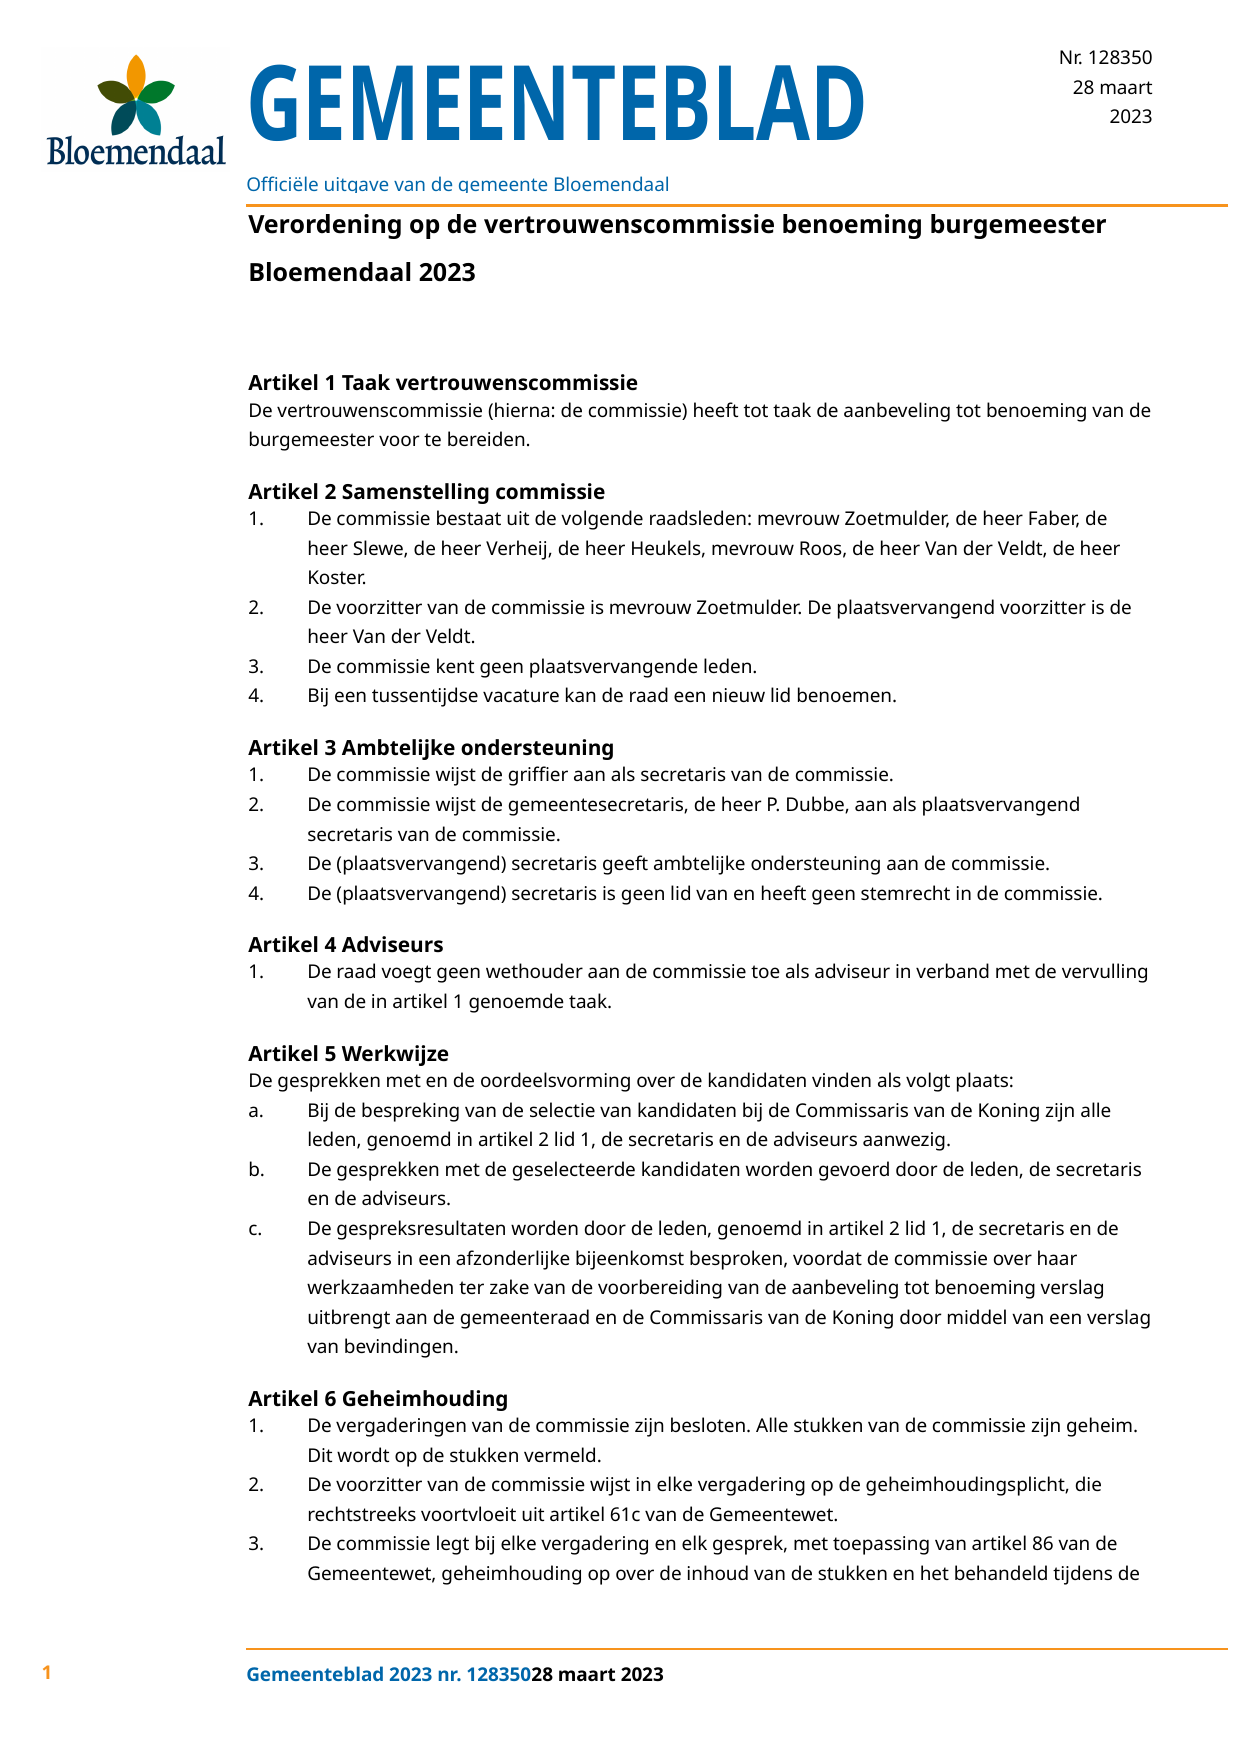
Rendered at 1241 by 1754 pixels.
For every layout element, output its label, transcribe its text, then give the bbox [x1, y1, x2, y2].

list De commissie bestaat uit de volgende raadsleden: mevrouw Zoetmulder, de heer Faber, de heer Slewe, de heer Verheij, de heer Heukels, mevrouw Roos, de heer Van der Veldt, de heer Koster. [248, 505, 1152, 590]
text De vertrouwenscommissie (hierna: de commissie) heeft tot taak de aanbeveling tot benoeming van de burgemeester voor te bereiden. [248, 397, 1152, 452]
list De commissie wijst de gemeentesecretaris, de heer P. Dubbe, aan als plaatsvervangend secretaris van de commissie. [248, 791, 1152, 846]
list De vergaderingen van de commissie zijn besloten. Alle stukken van de commissie zijn geheim. Dit wordt op de stukken vermeld. [248, 1412, 1152, 1468]
text Artikel 6 Geheimhouding [248, 1384, 1152, 1412]
text Artikel 2 Samenstelling commissie [248, 477, 1152, 505]
text Artikel 1 Taak vertrouwenscommissie [248, 368, 1152, 397]
list De (plaatsvervangend) secretaris is geen lid van en heeft geen stemrecht in de commissie. [248, 880, 1152, 906]
list De gespreksresultaten worden door de leden, genoemd in artikel 2 lid 1, de secretaris en de adviseurs in een afzonderlijke bijeenkomst besproken, voordat de commissie over haar werkzaamheden ter zake van de voorbereiding van de aanbeveling tot benoeming verslag uitbrengt aan de gemeenteraad en de Commissaris van de Koning door middel van een verslag van bevindingen. [248, 1215, 1152, 1359]
text De gesprekken met en de oordeelsvorming over de kandidaten vinden als volgt plaats: [248, 1067, 1152, 1093]
text Artikel 5 Werkwijze [248, 1039, 1152, 1067]
list De (plaatsvervangend) secretaris geeft ambtelijke ondersteuning aan de commissie. [248, 850, 1152, 876]
list De voorzitter van de commissie wijst in elke vergadering op de geheimhoudingsplicht, die rechtstreeks voortvloeit uit artikel 61c van de Gemeentewet. [248, 1471, 1152, 1527]
text Artikel 3 Ambtelijke ondersteuning [248, 733, 1152, 762]
list De commissie kent geen plaatsvervangende leden. [248, 653, 1152, 679]
list De raad voegt geen wethouder aan de commissie toe als adviseur in verband met de vervulling van de in artikel 1 genoemde taak. [248, 959, 1152, 1014]
list De commissie wijst de griffier aan als secretaris van de commissie. [248, 762, 1152, 787]
list De gesprekken met de geselecteerde kandidaten worden gevoerd door de leden, de secretaris en de adviseurs. [248, 1156, 1152, 1211]
text Verordening op de vertrouwenscommissie benoeming burgemeester Bloemendaal 2023 [248, 207, 1152, 288]
list Bij de bespreking van de selectie van kandidaten bij de Commissaris van de Koning zijn alle leden, genoemd in artikel 2 lid 1, de secretaris en de adviseurs aanwezig. [248, 1097, 1152, 1152]
list De voorzitter van de commissie is mevrouw Zoetmulder. De plaatsvervangend voorzitter is de heer Van der Veldt. [248, 594, 1152, 649]
list De commissie legt bij elke vergadering en elk gesprek, met toepassing van artikel 86 van de Gemeentewet, geheimhouding op over de inhoud van de stukken en het behandeld tijdens de [248, 1531, 1152, 1586]
picture [41, 47, 231, 172]
text Artikel 4 Adviseurs [248, 930, 1152, 959]
list Bij een tussentijdse vacature kan de raad een nieuw lid benoemen. [248, 683, 1152, 708]
